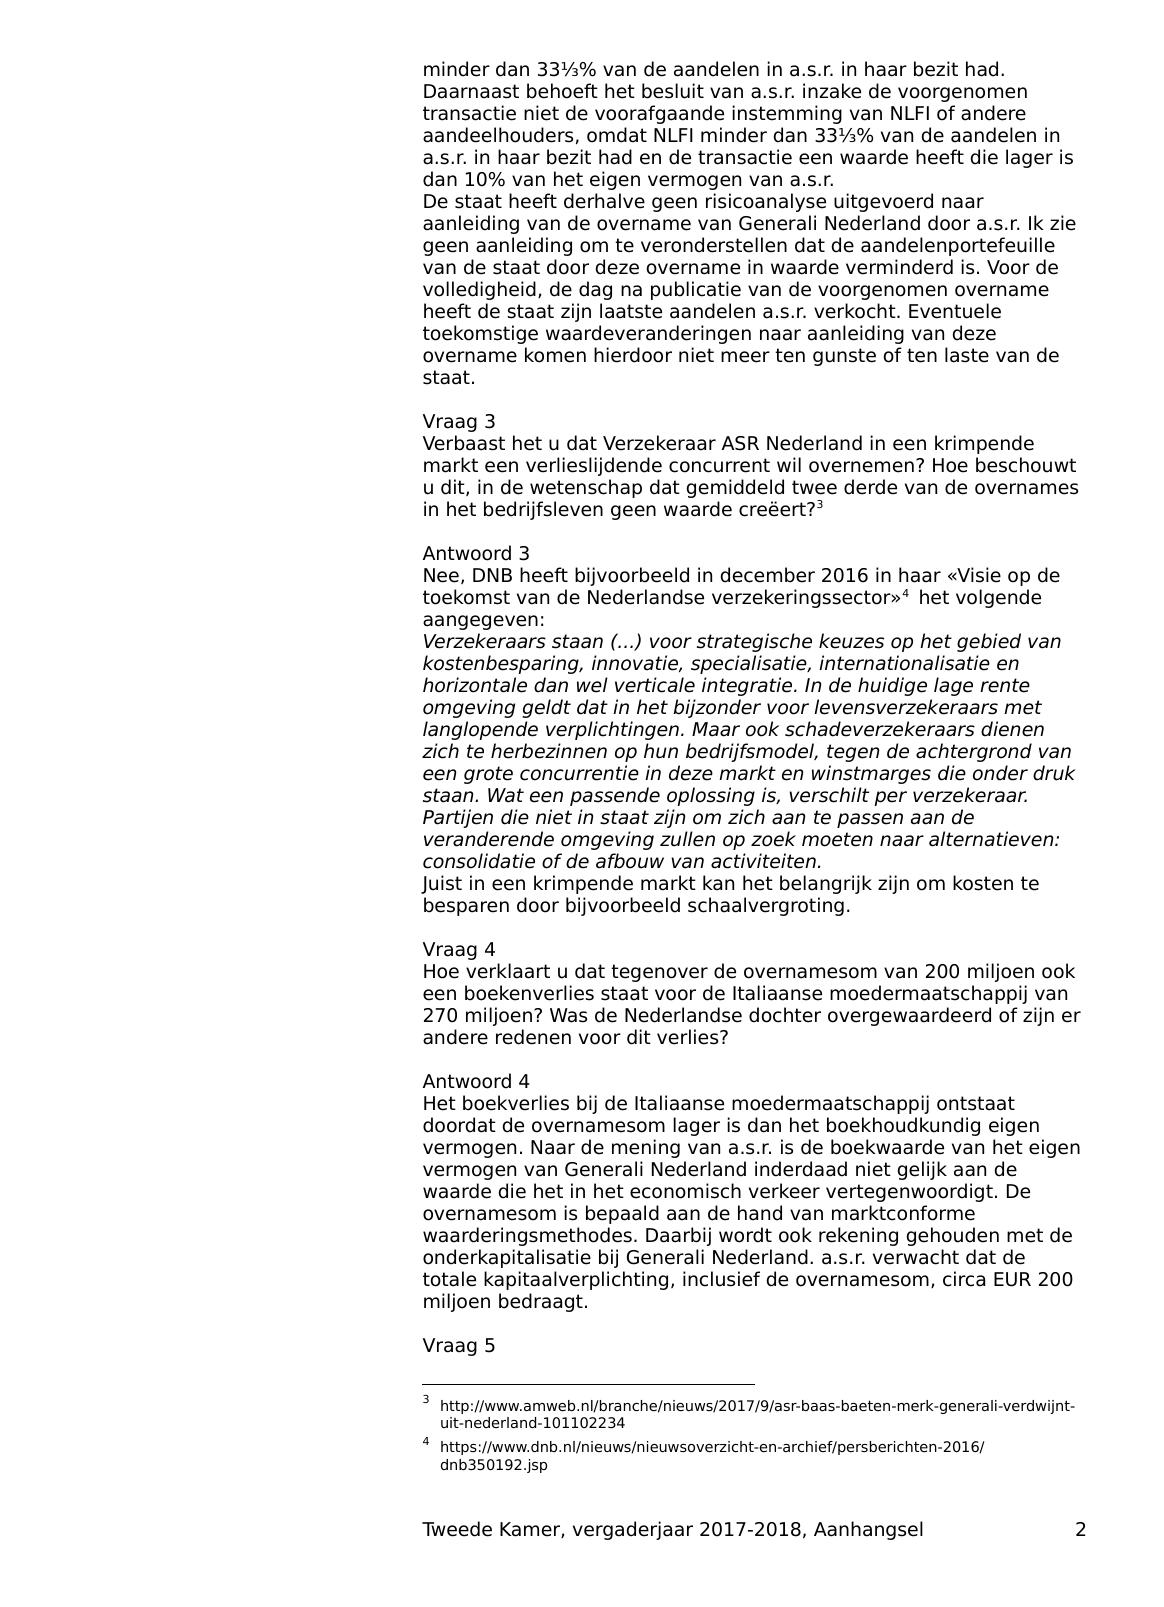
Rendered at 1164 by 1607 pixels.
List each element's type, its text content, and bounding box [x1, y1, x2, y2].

text https://www.dnb.nl/nieuws/nieuwsoverzicht-en-archief/persberichten-2016/dnb350192.jsp [422, 1435, 1087, 1474]
text Vraag 3 [422, 411, 1087, 433]
text Verbaast het u dat Verzekeraar ASR Nederland in een krimpende markt een verlieslijdende concurrent wil overnemen? Hoe beschouwt u dit, in de wetenschap dat gemiddeld twee derde van de overnames in het bedrijfsleven geen waarde creëert? [422, 433, 1087, 521]
text minder dan 33⅓% van de aandelen in a.s.r. in haar bezit had. Daarnaast behoeft het besluit van a.s.r. inzake de voorgenomen transactie niet de voorafgaande instemming van NLFI of andere aandeelhouders, omdat NLFI minder dan 33⅓% van de aandelen in a.s.r. in haar bezit had en de transactie een waarde heeft die lager is dan 10% van het eigen vermogen van a.s.r. [422, 59, 1087, 191]
text Antwoord 4 [422, 1071, 1087, 1093]
text Verzekeraars staan (...) voor strategische keuzes op het gebied van kostenbesparing, innovatie, specialisatie, internationalisatie en horizontale dan wel verticale integratie. In de huidige lage rente omgeving geldt dat in het bijzonder voor levensverzekeraars met langlopende verplichtingen. Maar ook schadeverzekeraars dienen zich te herbezinnen op hun bedrijfsmodel, tegen de achtergrond van een grote concurrentie in deze markt en winstmarges die onder druk staan. Wat een passende oplossing is, verschilt per verzekeraar. Partijen die niet in staat zijn om zich aan te passen aan de veranderende omgeving zullen op zoek moeten naar alternatieven: consolidatie of de afbouw van activiteiten. [422, 631, 1087, 873]
text Vraag 4 [422, 939, 1087, 961]
text Antwoord 3 [422, 543, 1087, 565]
text http://www.amweb.nl/branche/nieuws/2017/9/asr-baas-baeten-merk-generali-verdwijnt-uit-nederland-101102234 [422, 1393, 1087, 1432]
text Vraag 5 [422, 1335, 1087, 1357]
text Hoe verklaart u dat tegenover de overnamesom van 200 miljoen ook een boekenverlies staat voor de Italiaanse moedermaatschappij van 270 miljoen? Was de Nederlandse dochter overgewaardeerd of zijn er andere redenen voor dit verlies? [422, 961, 1087, 1049]
text Juist in een krimpende markt kan het belangrijk zijn om kosten te besparen door bijvoorbeeld schaalvergroting. [422, 873, 1087, 917]
text Het boekverlies bij de Italiaanse moedermaatschappij ontstaat doordat de overnamesom lager is dan het boekhoudkundig eigen vermogen. Naar de mening van a.s.r. is de boekwaarde van het eigen vermogen van Generali Nederland inderdaad niet gelijk aan de waarde die het in het economisch verkeer vertegenwoordigt. De overnamesom is bepaald aan de hand van marktconforme waarderingsmethodes. Daarbij wordt ook rekening gehouden met de onderkapitalisatie bij Generali Nederland. a.s.r. verwacht dat de totale kapitaalverplichting, inclusief de overnamesom, circa EUR 200 miljoen bedraagt. [422, 1093, 1087, 1313]
text De staat heeft derhalve geen risicoanalyse uitgevoerd naar aanleiding van de overname van Generali Nederland door a.s.r. Ik zie geen aanleiding om te veronderstellen dat de aandelenportefeuille van de staat door deze overname in waarde verminderd is. Voor de volledigheid, de dag na publicatie van de voorgenomen overname heeft de staat zijn laatste aandelen a.s.r. verkocht. Eventuele toekomstige waardeveranderingen naar aanleiding van deze overname komen hierdoor niet meer ten gunste of ten laste van de staat. [422, 191, 1087, 389]
text Nee, DNB heeft bijvoorbeeld in december 2016 in haar «Visie op de toekomst van de Nederlandse verzekeringssector» het volgende aangegeven: [422, 565, 1087, 631]
